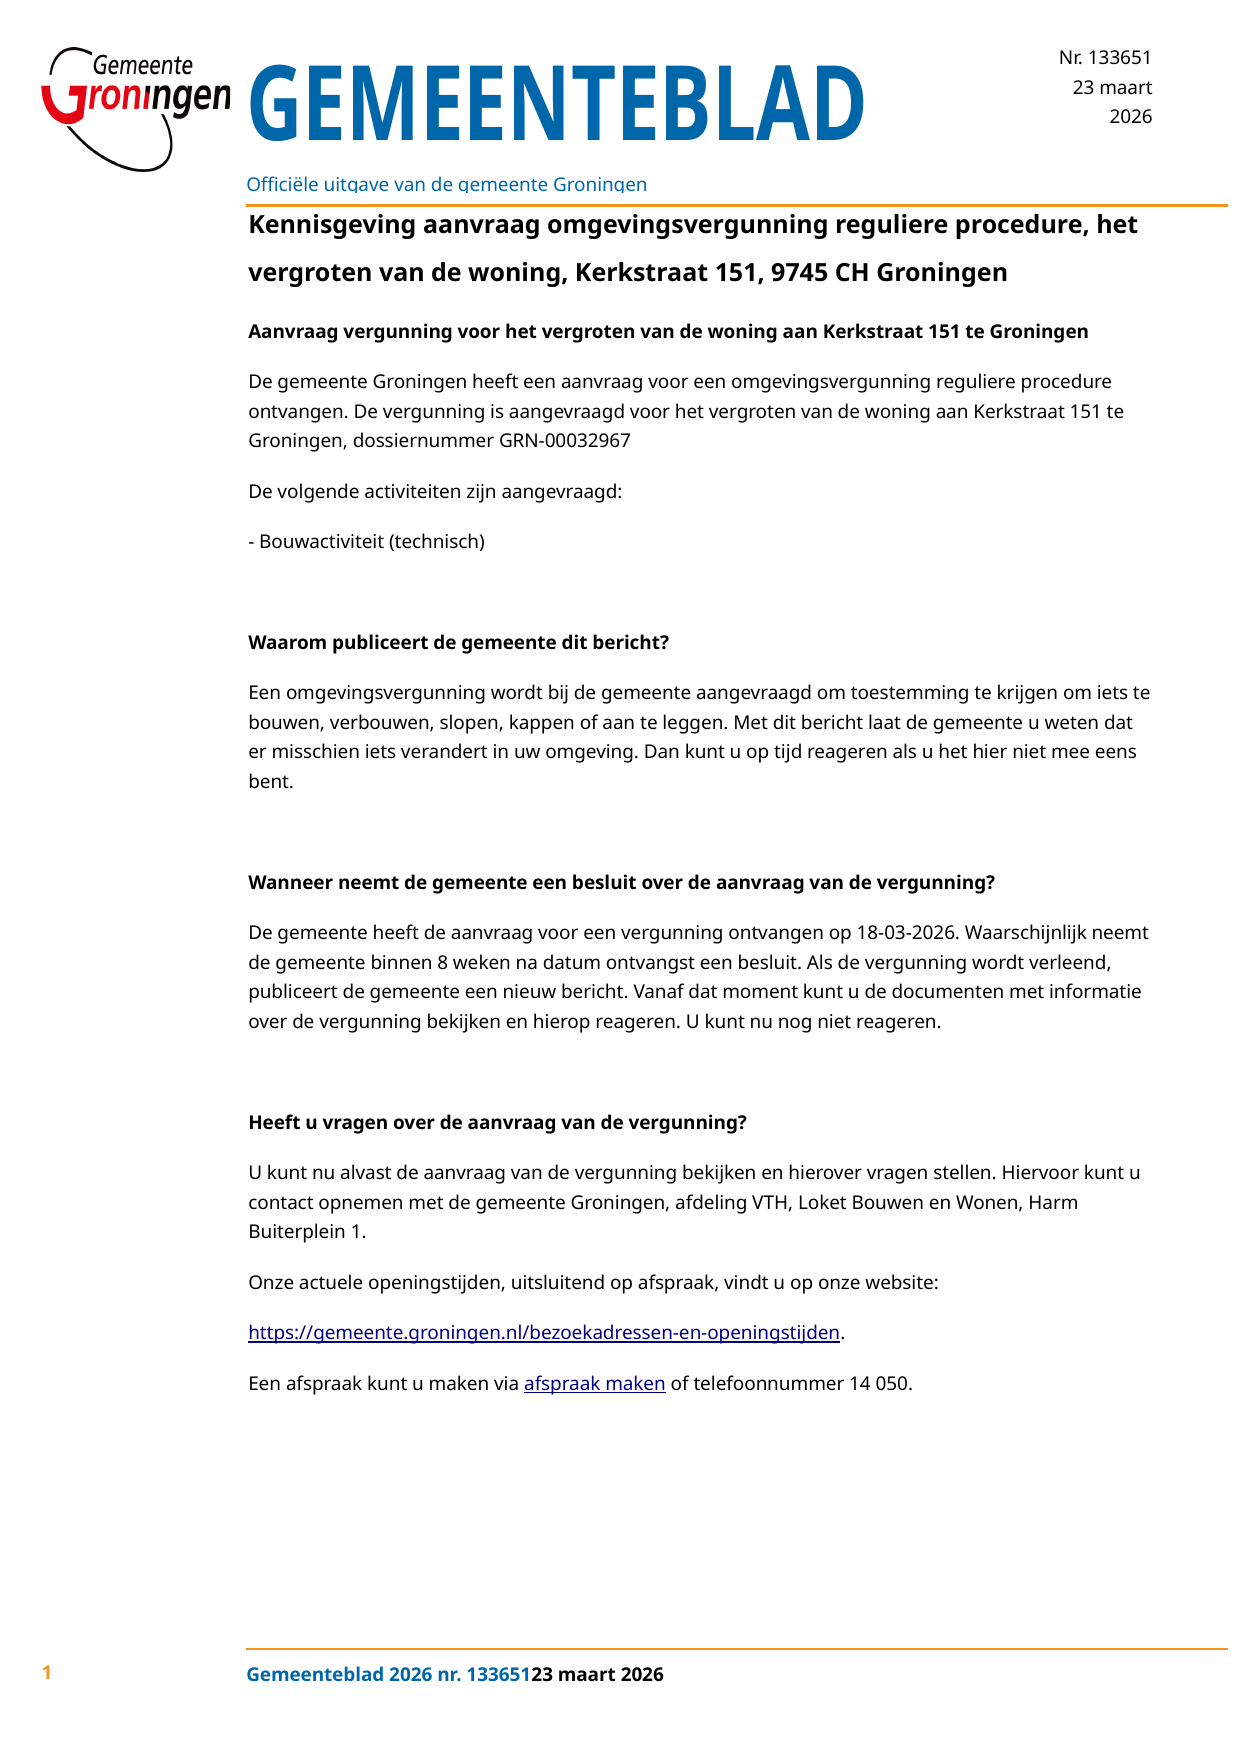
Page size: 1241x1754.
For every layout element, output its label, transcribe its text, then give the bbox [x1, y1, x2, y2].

text Een afspraak kunt u maken via afspraak maken of telefoonnummer 14 050. [248, 1370, 1152, 1396]
text U kunt nu alvast de aanvraag van de vergunning bekijken en hierover vragen stellen. Hiervoor kunt u contact opnemen met de gemeente Groningen, afdeling VTH, Loket Bouwen en Wonen, Harm Buiterplein 1. [248, 1159, 1152, 1244]
text Kennisgeving aanvraag omgevingsvergunning reguliere procedure, het vergroten van de woning, Kerkstraat 151, 9745 CH Groningen [248, 207, 1152, 288]
text Onze actuele openingstijden, uitsluitend op afspraak, vindt u op onze website: [248, 1269, 1152, 1295]
text Waarom publiceert de gemeente dit bericht? [248, 629, 1152, 655]
text Een omgevingsvergunning wordt bij de gemeente aangevraagd om toestemming te krijgen om iets te bouwen, verbouwen, slopen, kappen of aan te leggen. Met dit bericht laat de gemeente u weten dat er misschien iets verandert in uw omgeving. Dan kunt u op tijd reageren als u het hier niet mee eens bent. [248, 679, 1152, 794]
text Aanvraag vergunning voor het vergroten van de woning aan Kerkstraat 151 te Groningen [248, 318, 1152, 344]
text - Bouwactiviteit (technisch) [248, 528, 1152, 554]
text Heeft u vragen over de aanvraag van de vergunning? [248, 1109, 1152, 1135]
text https://gemeente.groningen.nl/bezoekadressen-en-openingstijden. [248, 1319, 1152, 1345]
text Wanneer neemt de gemeente een besluit over de aanvraag van de vergunning? [248, 869, 1152, 895]
text De volgende activiteiten zijn aangevraagd: [248, 478, 1152, 504]
text De gemeente heeft de aanvraag voor een vergunning ontvangen op 18-03-2026. Waarschijnlijk neemt de gemeente binnen 8 weken na datum ontvangst een besluit. Als de vergunning wordt verleend, publiceert de gemeente een nieuw bericht. Vanaf dat moment kunt u de documenten met informatie over de vergunning bekijken en hierop reageren. U kunt nu nog niet reageren. [248, 919, 1152, 1034]
text De gemeente Groningen heeft een aanvraag voor een omgevingsvergunning reguliere procedure ontvangen. De vergunning is aangevraagd voor het vergroten van de woning aan Kerkstraat 151 te Groningen, dossiernummer GRN-00032967 [248, 368, 1152, 453]
picture [41, 47, 231, 172]
